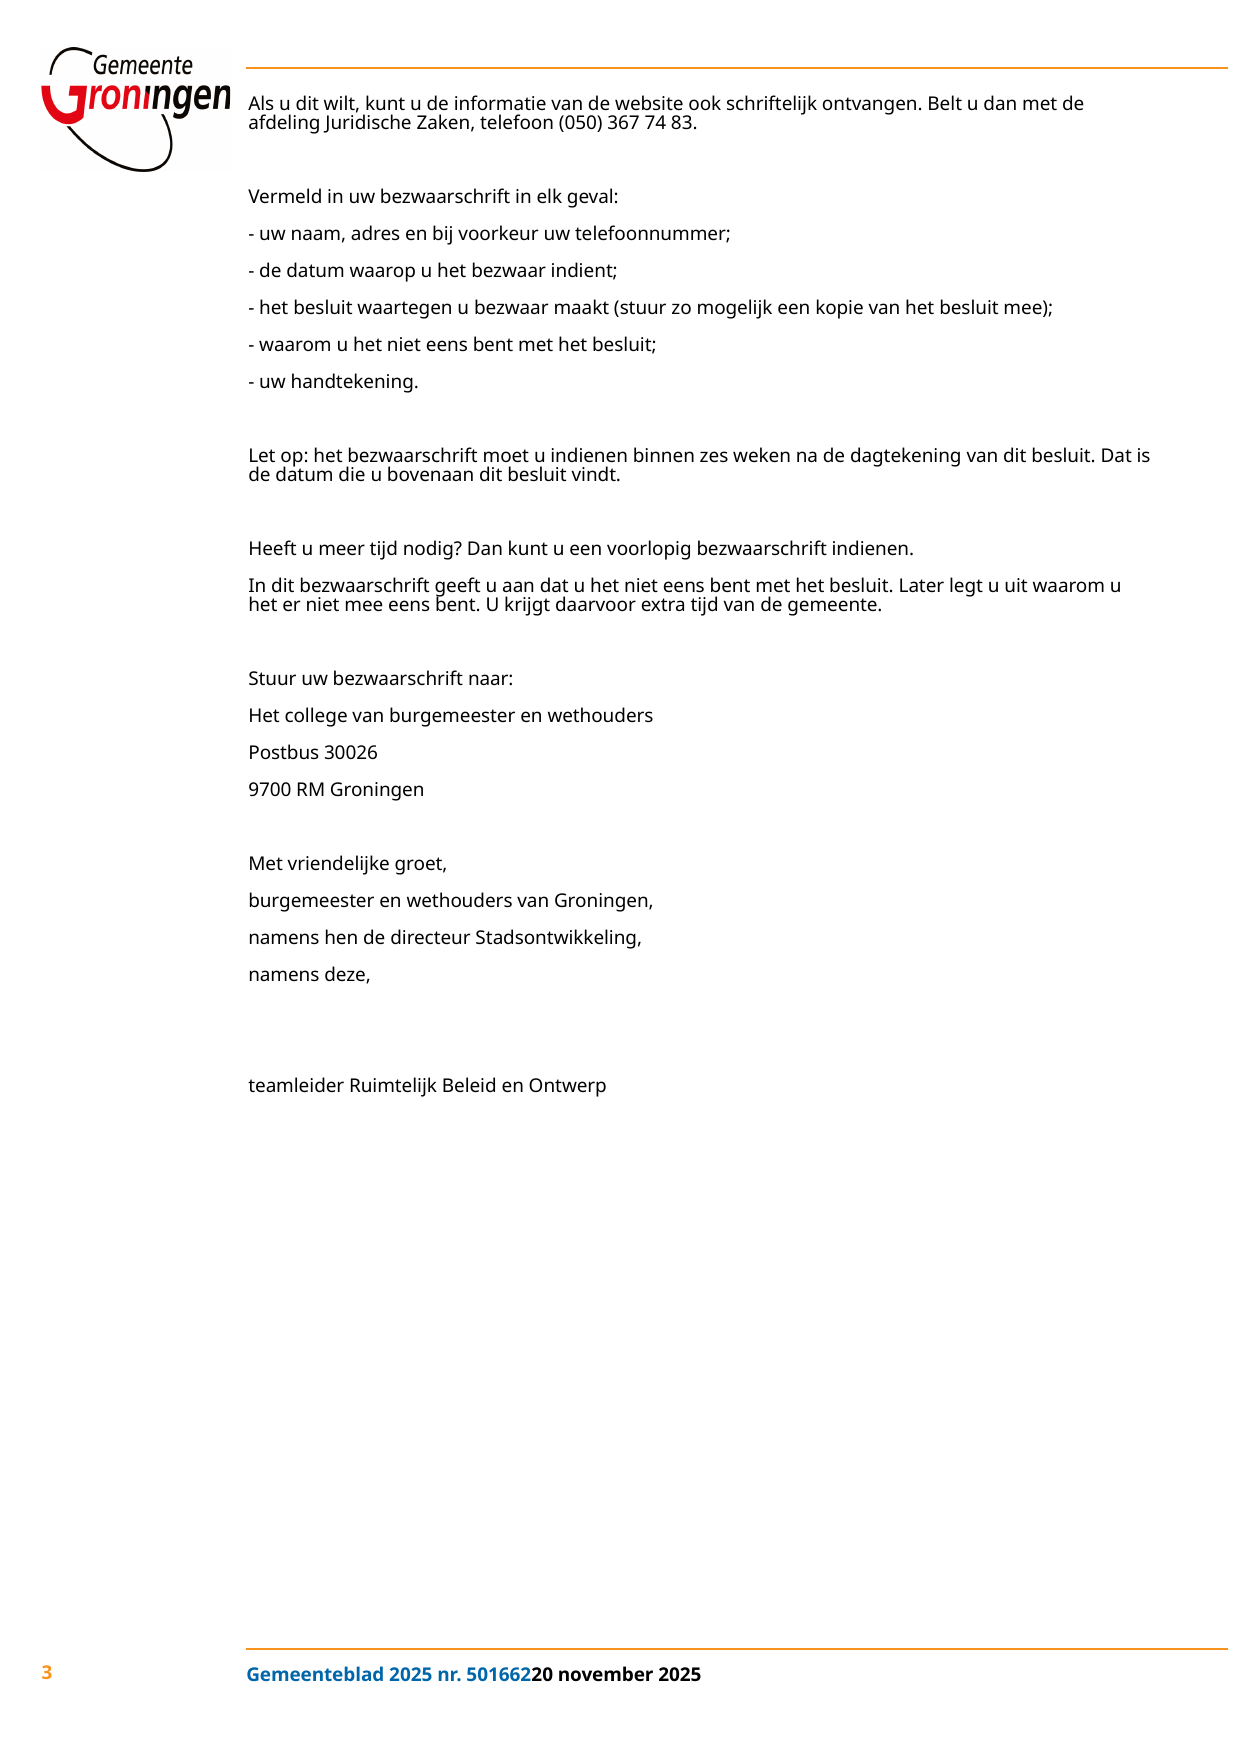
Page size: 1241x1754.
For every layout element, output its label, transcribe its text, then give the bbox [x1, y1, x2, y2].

text Vermeld in uw bezwaarschrift in elk geval: [248, 188, 1152, 207]
text In dit bezwaarschrift geeft u aan dat u het niet eens bent met het besluit. Later legt u uit waarom u het er niet mee eens bent. U krijgt daarvoor extra tijd van de gemeente. [248, 577, 1152, 616]
picture [41, 47, 231, 172]
text Met vriendelijke groet, [248, 855, 1152, 874]
text Stuur uw bezwaarschrift naar: [248, 670, 1152, 689]
text Als u dit wilt, kunt u de informatie van de website ook schriftelijk ontvangen. Belt u dan met de afdeling Juridische Zaken, telefoon (050) 367 74 83. [248, 95, 1152, 133]
text teamleider Ruimtelijk Beleid en Ontwerp [248, 1077, 1152, 1096]
text Het college van burgemeester en wethouders [248, 707, 1152, 727]
text Heeft u meer tijd nodig? Dan kunt u een voorlopig bezwaarschrift indienen. [248, 540, 1152, 559]
text Let op: het bezwaarschrift moet u indienen binnen zes weken na de dagtekening van dit besluit. Dat is de datum die u bovenaan dit besluit vindt. [248, 447, 1152, 485]
text namens hen de directeur Stadsontwikkeling, [248, 929, 1152, 948]
text Postbus 30026 [248, 744, 1152, 763]
text 9700 RM Groningen [248, 781, 1152, 801]
text - uw naam, adres en bij voorkeur uw telefoonnummer; [248, 225, 1152, 244]
text namens deze, [248, 966, 1152, 985]
text - waarom u het niet eens bent met het besluit; [248, 336, 1152, 355]
text - de datum waarop u het bezwaar indient; [248, 262, 1152, 281]
text - uw handtekening. [248, 373, 1152, 392]
text - het besluit waartegen u bezwaar maakt (stuur zo mogelijk een kopie van het besluit mee); [248, 299, 1152, 318]
text burgemeester en wethouders van Groningen, [248, 892, 1152, 911]
